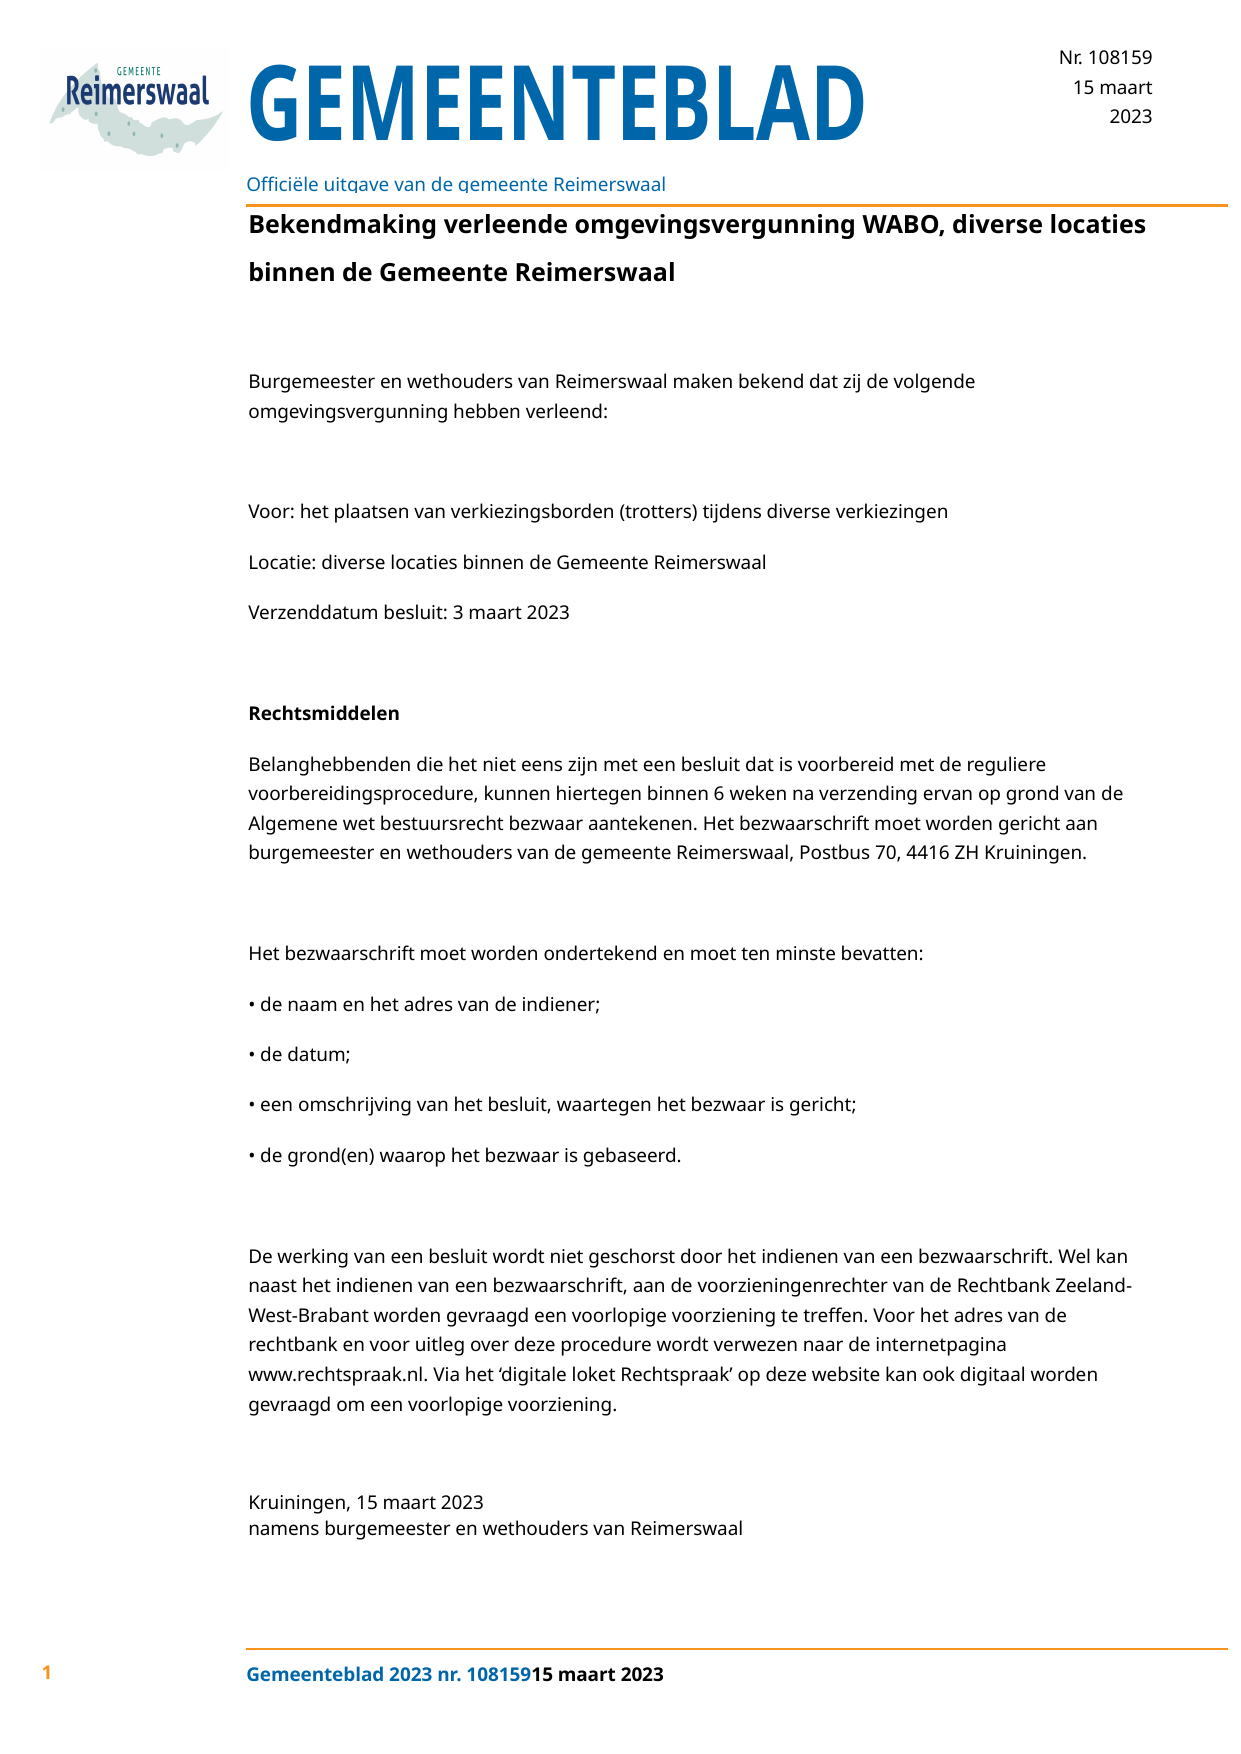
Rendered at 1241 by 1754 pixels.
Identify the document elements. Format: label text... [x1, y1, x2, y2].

text Locatie: diverse locaties binnen de Gemeente Reimerswaal [248, 549, 1152, 575]
text Bekendmaking verleende omgevingsvergunning WABO, diverse locaties binnen de Gemeente Reimerswaal [248, 207, 1152, 288]
text namens burgemeester en wethouders van Reimerswaal [248, 1515, 1152, 1541]
text Rechtsmiddelen [248, 700, 1152, 726]
text Burgemeester en wethouders van Reimerswaal maken bekend dat zij de volgende omgevingsvergunning hebben verleend: [248, 368, 1152, 424]
text Verzenddatum besluit: 3 maart 2023 [248, 599, 1152, 625]
text • de datum; [248, 1041, 1152, 1067]
text • een omschrijving van het besluit, waartegen het bezwaar is gericht; [248, 1092, 1152, 1117]
text Voor: het plaatsen van verkiezingsborden (trotters) tijdens diverse verkiezingen [248, 499, 1152, 524]
picture [41, 47, 231, 172]
text Het bezwaarschrift moet worden ondertekend en moet ten minste bevatten: [248, 940, 1152, 966]
text • de grond(en) waarop het bezwaar is gebaseerd. [248, 1142, 1152, 1168]
text De werking van een besluit wordt niet geschorst door het indienen van een bezwaarschrift. Wel kan naast het indienen van een bezwaarschrift, aan de voorzieningenrechter van de Rechtbank Zeeland-West-Brabant worden gevraagd een voorlopige voorziening te treffen. Voor het adres van de rechtbank en voor uitleg over deze procedure wordt verwezen naar de internetpagina www.rechtspraak.nl. Via het ‘digitale loket Rechtspraak’ op deze website kan ook digitaal worden gevraagd om een voorlopige voorziening. [248, 1243, 1152, 1417]
text • de naam en het adres van de indiener; [248, 991, 1152, 1017]
text Belanghebbenden die het niet eens zijn met een besluit dat is voorbereid met de reguliere voorbereidingsprocedure, kunnen hiertegen binnen 6 weken na verzending ervan op grond van de Algemene wet bestuursrecht bezwaar aantekenen. Het bezwaarschrift moet worden gericht aan burgemeester en wethouders van de gemeente Reimerswaal, Postbus 70, 4416 ZH Kruiningen. [248, 751, 1152, 865]
text Kruiningen, 15 maart 2023 [248, 1489, 1152, 1515]
